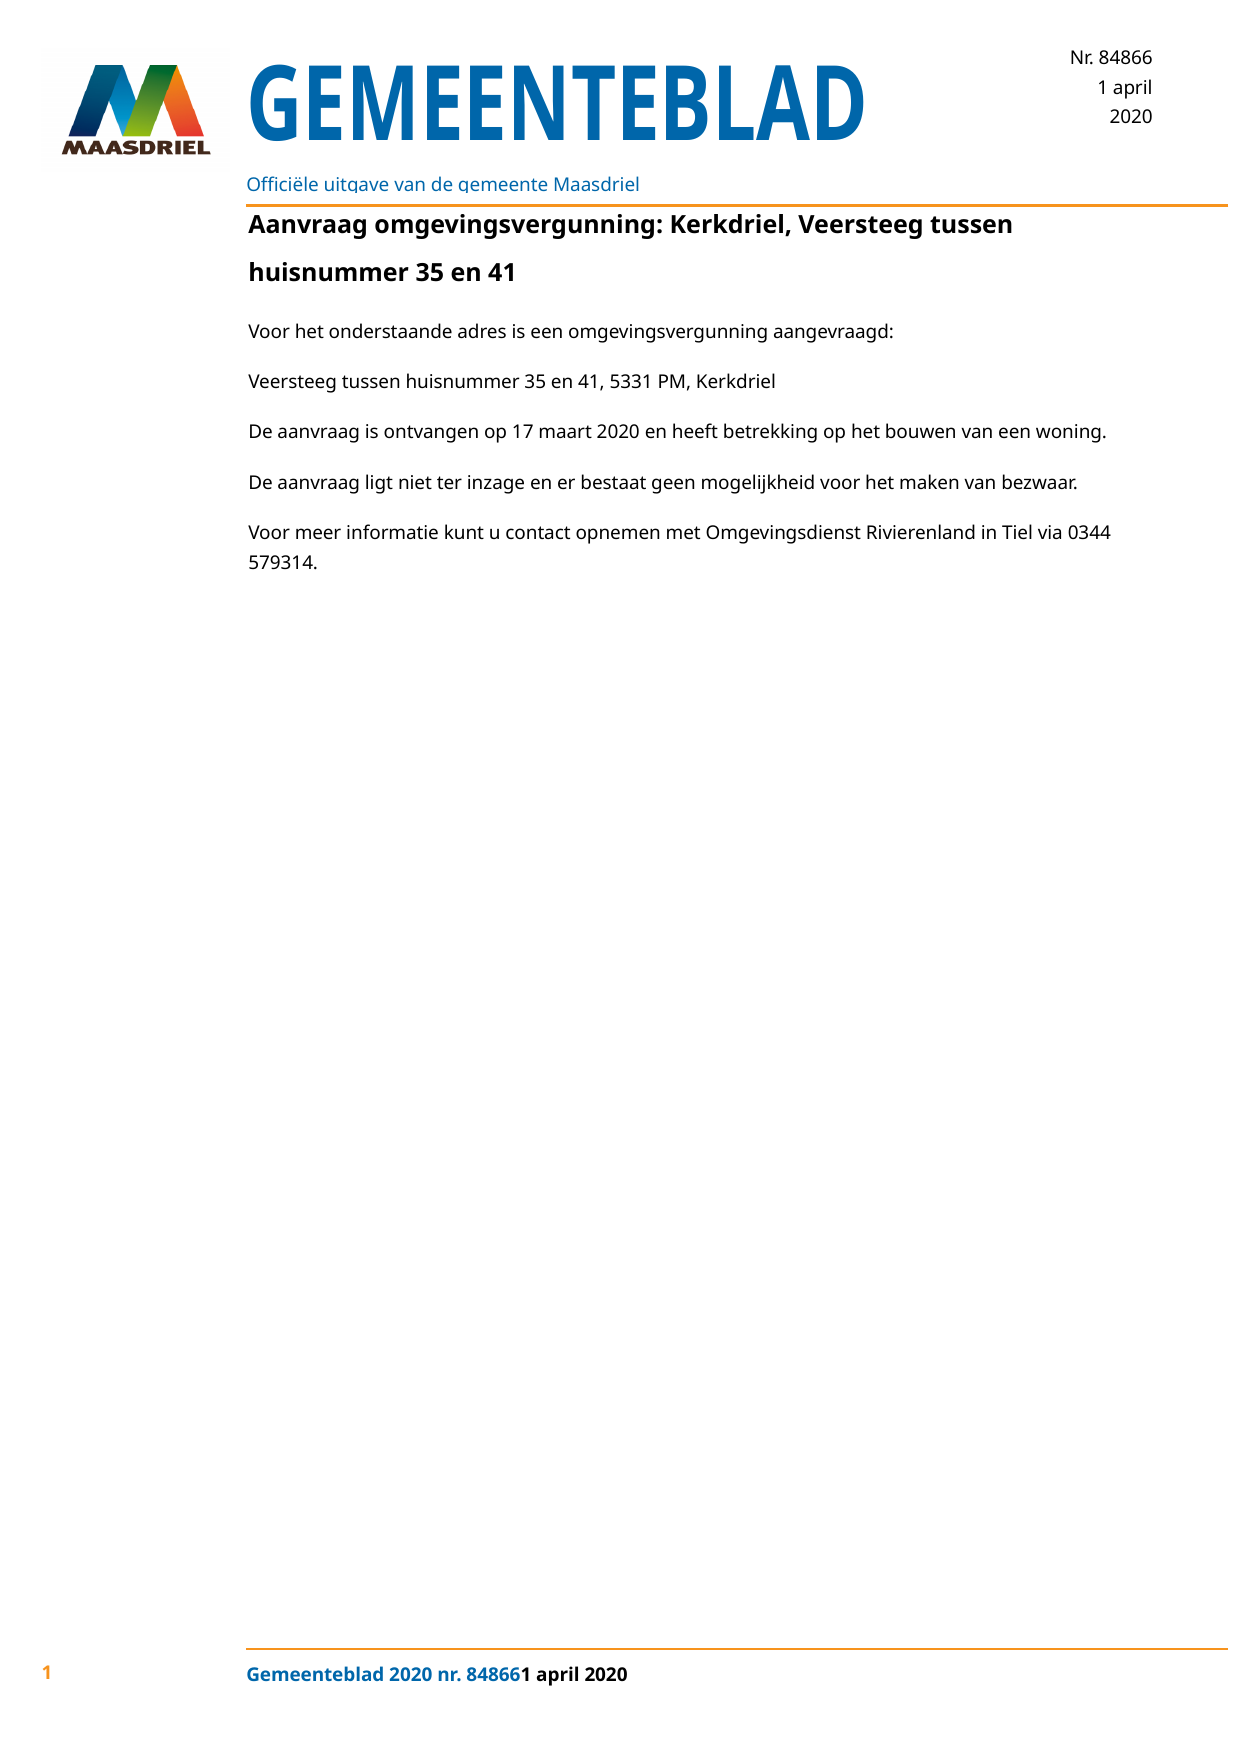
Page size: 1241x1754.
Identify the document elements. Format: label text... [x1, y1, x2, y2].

text De aanvraag is ontvangen op 17 maart 2020 en heeft betrekking op het bouwen van een woning. [248, 419, 1152, 444]
picture [41, 47, 231, 172]
text Veersteeg tussen huisnummer 35 en 41, 5331 PM, Kerkdriel [248, 368, 1152, 394]
text De aanvraag ligt niet ter inzage en er bestaat geen mogelijkheid voor het maken van bezwaar. [248, 469, 1152, 495]
text Aanvraag omgevingsvergunning: Kerkdriel, Veersteeg tussen huisnummer 35 en 41 [248, 207, 1152, 288]
text Voor meer informatie kunt u contact opnemen met Omgevingsdienst Rivierenland in Tiel via 0344 579314. [248, 519, 1152, 575]
text Voor het onderstaande adres is een omgevingsvergunning aangevraagd: [248, 318, 1152, 344]
